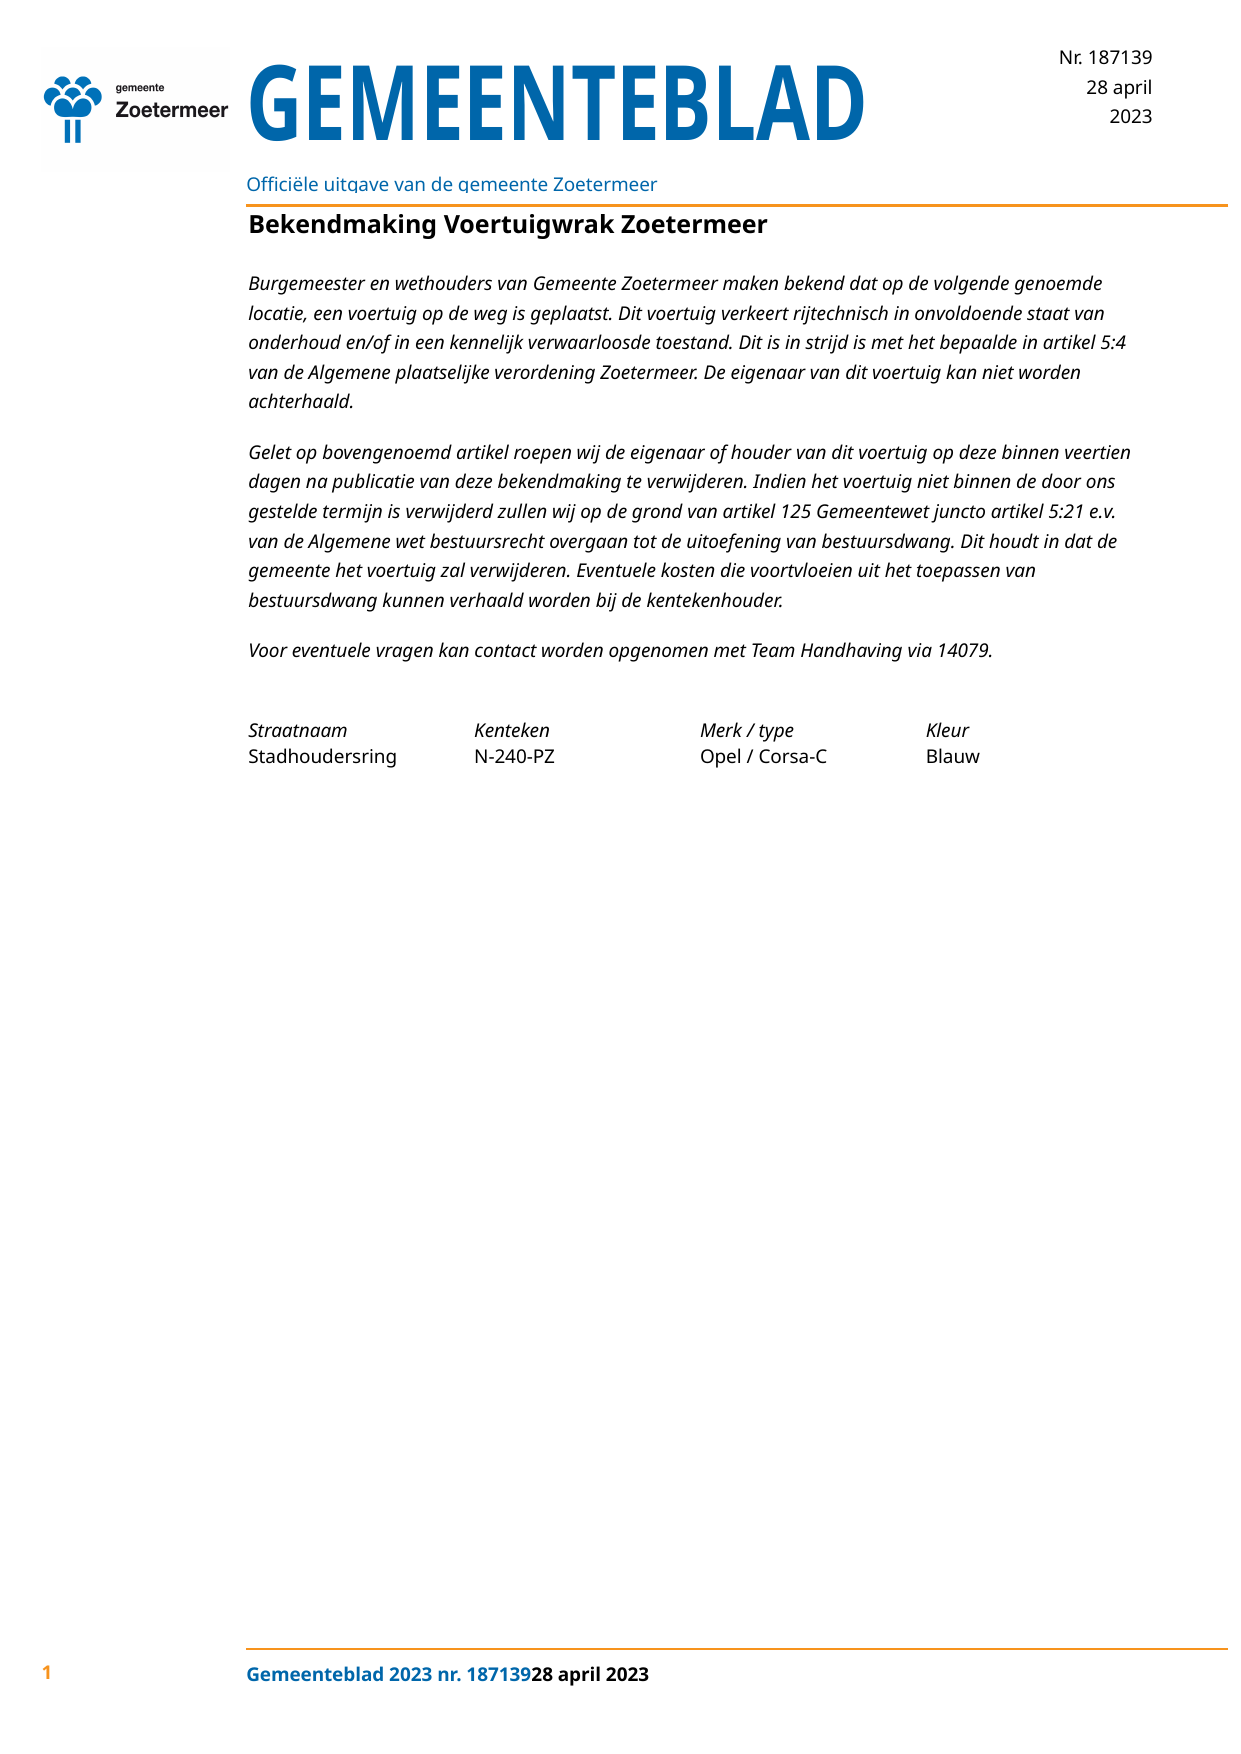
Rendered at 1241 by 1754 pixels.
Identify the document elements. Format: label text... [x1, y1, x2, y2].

text Voor eventuele vragen kan contact worden opgenomen met Team Handhaving via 14079. [248, 637, 1152, 663]
picture [41, 47, 231, 172]
text Bekendmaking Voertuigwrak Zoetermeer [248, 207, 1152, 241]
table_header Straatnaam [248, 718, 474, 743]
table_cell Opel / Corsa-C [700, 743, 926, 769]
table_header Merk / type [700, 718, 926, 743]
table_cell Blauw [926, 743, 1152, 769]
text Burgemeester en wethouders van Gemeente Zoetermeer maken bekend dat op de volgende genoemde locatie, een voertuig op de weg is geplaatst. Dit voertuig verkeert rijtechnisch in onvoldoende staat van onderhoud en/of in een kennelijk verwaarloosde toestand. Dit is in strijd is met het bepaalde in artikel 5:4 van de Algemene plaatselijke verordening Zoetermeer. De eigenaar van dit voertuig kan niet worden achterhaald. [248, 270, 1152, 414]
table_header Kenteken [474, 718, 700, 743]
table_cell N-240-PZ [474, 743, 700, 769]
table_cell Stadhoudersring [248, 743, 474, 769]
text Gelet op bovengenoemd artikel roepen wij de eigenaar of houder van dit voertuig op deze binnen veertien dagen na publicatie van deze bekendmaking te verwijderen. Indien het voertuig niet binnen de door ons gestelde termijn is verwijderd zullen wij op de grond van artikel 125 Gemeentewet juncto artikel 5:21 e.v. van de Algemene wet bestuursrecht overgaan tot de uitoefening van bestuursdwang. Dit houdt in dat de gemeente het voertuig zal verwijderen. Eventuele kosten die voortvloeien uit het toepassen van bestuursdwang kunnen verhaald worden bij de kentekenhouder. [248, 439, 1152, 613]
table_header Kleur [926, 718, 1152, 743]
